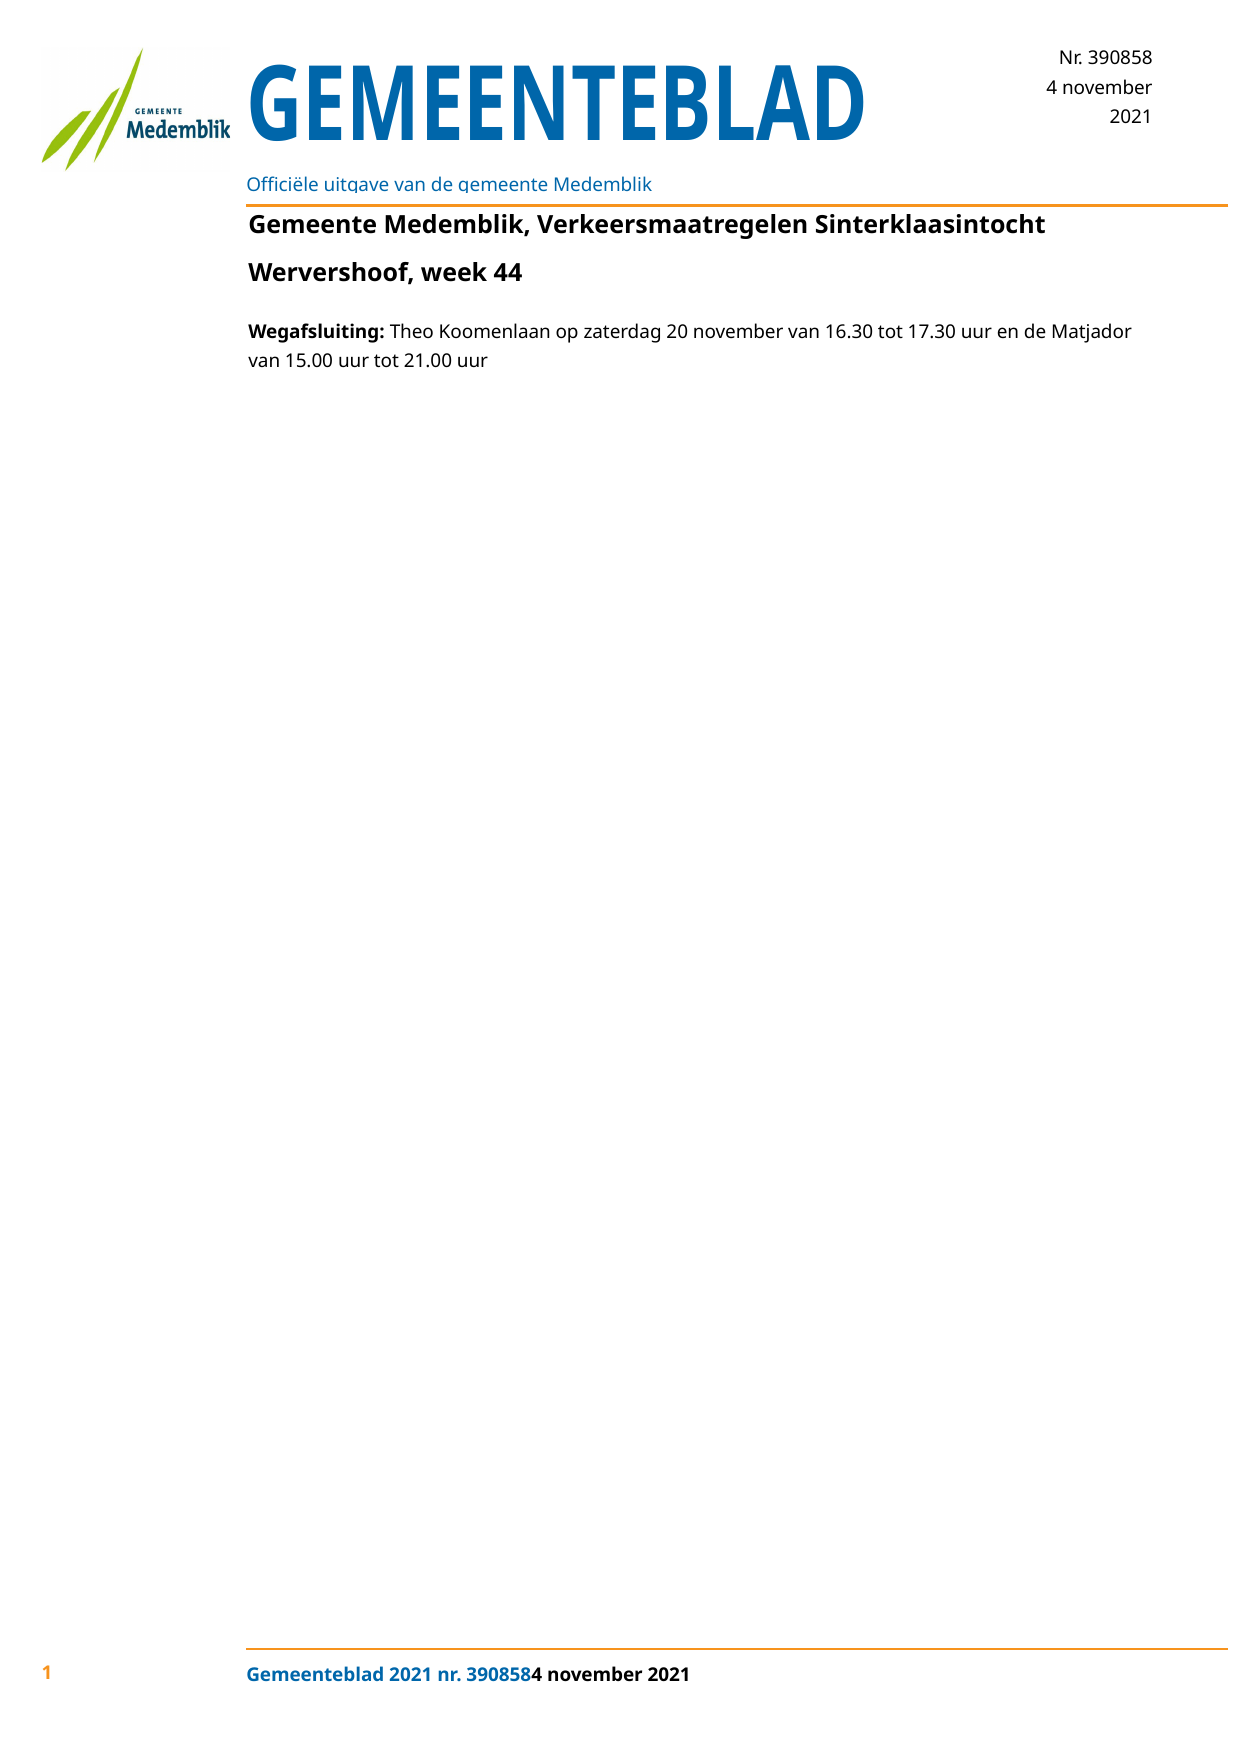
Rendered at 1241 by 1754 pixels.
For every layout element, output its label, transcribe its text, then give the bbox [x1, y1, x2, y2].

text Wegafsluiting: Theo Koomenlaan op zaterdag 20 november van 16.30 tot 17.30 uur en de Matjador van 15.00 uur tot 21.00 uur [248, 318, 1152, 373]
text Gemeente Medemblik, Verkeersmaatregelen Sinterklaasintocht Wervershoof, week 44 [248, 207, 1152, 288]
picture [41, 47, 231, 172]
